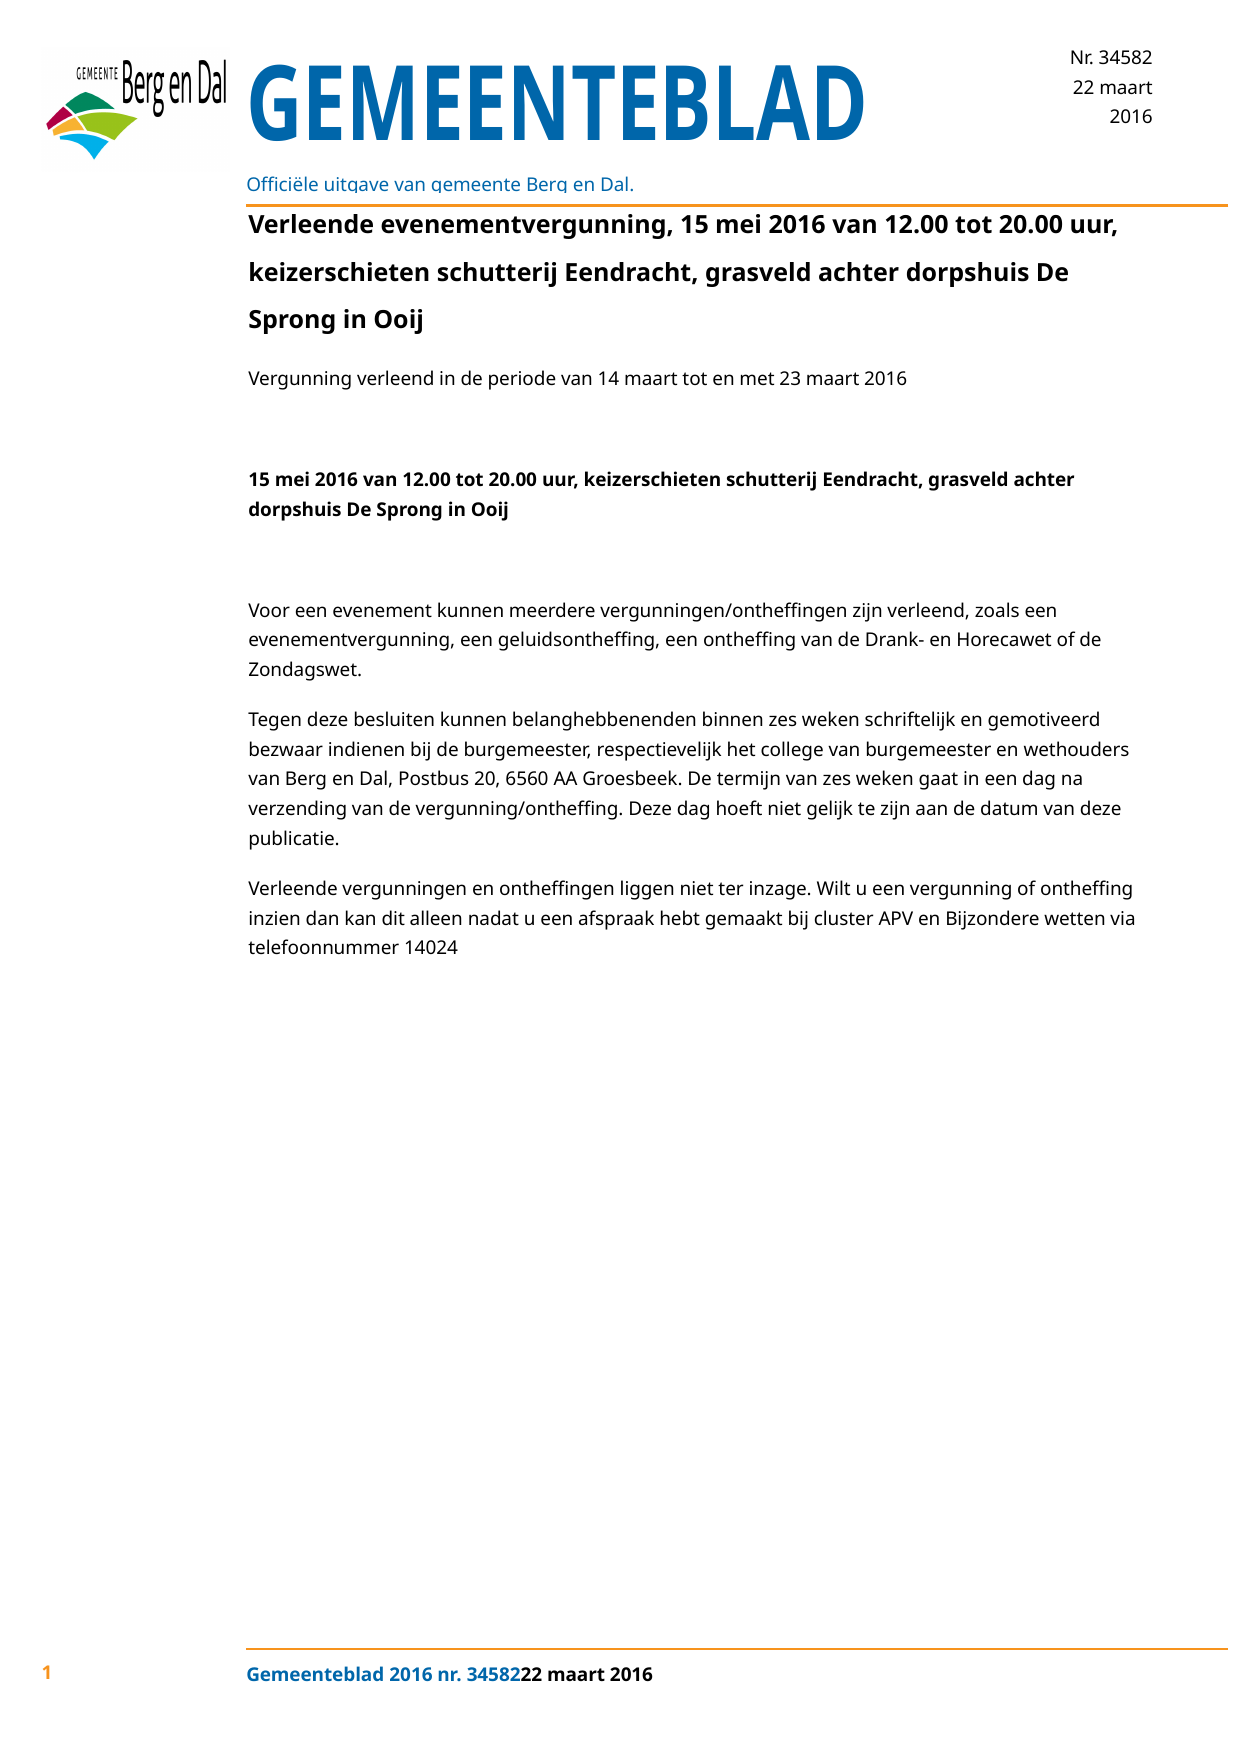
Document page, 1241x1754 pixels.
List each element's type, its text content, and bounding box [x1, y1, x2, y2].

text 15 mei 2016 van 12.00 tot 20.00 uur, keizerschieten schutterij Eendracht, grasveld achter dorpshuis De Sprong in Ooij [248, 466, 1152, 522]
text Tegen deze besluiten kunnen belanghebbenenden binnen zes weken schriftelijk en gemotiveerd bezwaar indienen bij de burgemeester, respectievelijk het college van burgemeester en wethouders van Berg en Dal, Postbus 20, 6560 AA Groesbeek. De termijn van zes weken gaat in een dag na verzending van de vergunning/ontheffing. Deze dag hoeft niet gelijk te zijn aan de datum van deze publicatie. [248, 706, 1152, 850]
text Verleende evenementvergunning, 15 mei 2016 van 12.00 tot 20.00 uur, keizerschieten schutterij Eendracht, grasveld achter dorpshuis De Sprong in Ooij [248, 207, 1152, 336]
text Vergunning verleend in de periode van 14 maart tot en met 23 maart 2016 [248, 366, 1152, 391]
text Voor een evenement kunnen meerdere vergunningen/ontheffingen zijn verleend, zoals een evenementvergunning, een geluidsontheffing, een ontheffing van de Drank- en Horecawet of de Zondagswet. [248, 597, 1152, 682]
picture [41, 47, 231, 172]
text Verleende vergunningen en ontheffingen liggen niet ter inzage. Wilt u een vergunning of ontheffing inzien dan kan dit alleen nadat u een afspraak hebt gemaakt bij cluster APV en Bijzondere wetten via telefoonnummer 14024 [248, 875, 1152, 960]
